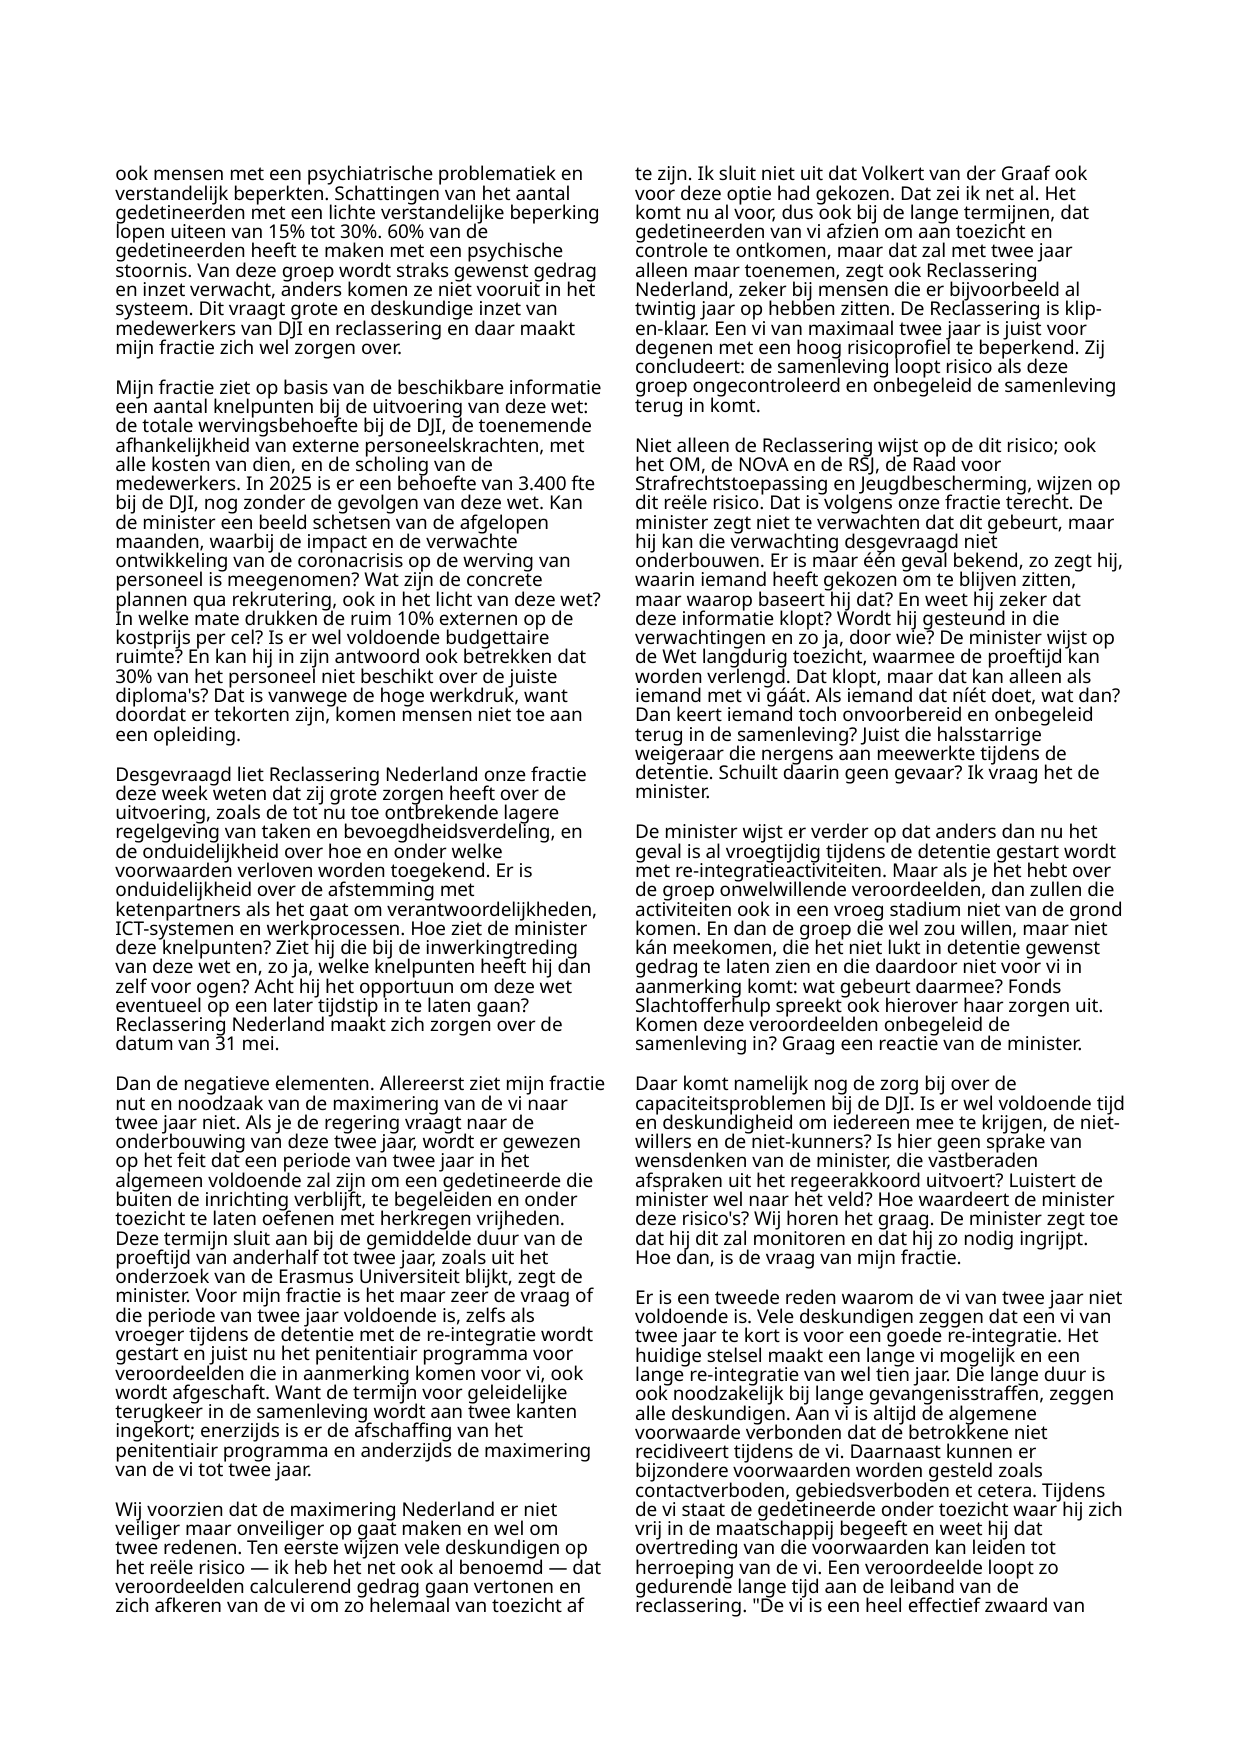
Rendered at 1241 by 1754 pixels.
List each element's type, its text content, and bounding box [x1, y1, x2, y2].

text Daar komt namelijk nog de zorg bij over de capaciteitsproblemen bij de DJI. Is er wel voldoende tijd en deskundigheid om iedereen mee te krijgen, de niet-willers en de niet-kunners? Is hier geen sprake van wensdenken van de minister, die vastberaden afspraken uit het regeerakkoord uitvoert? Luistert de minister wel naar het veld? Hoe waardeert de minister deze risico's? Wij horen het graag. De minister zegt toe dat hij dit zal monitoren en dat hij zo nodig ingrijpt. Hoe dan, is de vraag van mijn fractie. [635, 1075, 1125, 1268]
text Niet alleen de Reclassering wijst op de dit risico; ook het OM, de NOvA en de RSJ, de Raad voor Strafrechtstoepassing en Jeugdbescherming, wijzen op dit reële risico. Dat is volgens onze fractie terecht. De minister zegt niet te verwachten dat dit gebeurt, maar hij kan die verwachting desgevraagd niet onderbouwen. Er is maar één geval bekend, zo zegt hij, waarin iemand heeft gekozen om te blijven zitten, maar waarop baseert hij dat? En weet hij zeker dat deze informatie klopt? Wordt hij gesteund in die verwachtingen en zo ja, door wie? De minister wijst op de Wet langdurig toezicht, waarmee de proeftijd kan worden verlengd. Dat klopt, maar dat kan alleen als iemand met vi gáát. Als iemand dat níét doet, wat dan? Dan keert iemand toch onvoorbereid en onbegeleid terug in de samenleving? Juist die halsstarrige weigeraar die nergens aan meewerkte tijdens de detentie. Schuilt daarin geen gevaar? Ik vraag het de minister. [635, 437, 1125, 803]
text ook mensen met een psychiatrische problematiek en verstandelijk beperkten. Schattingen van het aantal gedetineerden met een lichte verstandelijke beperking lopen uiteen van 15% tot 30%. 60% van de gedetineerden heeft te maken met een psychische stoornis. Van deze groep wordt straks gewenst gedrag en inzet verwacht, anders komen ze niet vooruit in het systeem. Dit vraagt grote en deskundige inzet van medewerkers van DJI en reclassering en daar maakt mijn fractie zich wel zorgen over. [115, 165, 605, 358]
text te zijn. Ik sluit niet uit dat Volkert van der Graaf ook voor deze optie had gekozen. Dat zei ik net al. Het komt nu al voor, dus ook bij de lange termijnen, dat gedetineerden van vi afzien om aan toezicht en controle te ontkomen, maar dat zal met twee jaar alleen maar toenemen, zegt ook Reclassering Nederland, zeker bij mensen die er bijvoorbeeld al twintig jaar op hebben zitten. De Reclassering is klip-en-klaar. Een vi van maximaal twee jaar is juist voor degenen met een hoog risicoprofiel te beperkend. Zij concludeert: de samenleving loopt risico als deze groep ongecontroleerd en onbegeleid de samenleving terug in komt. [635, 165, 1125, 416]
text Wij voorzien dat de maximering Nederland er niet veiliger maar onveiliger op gaat maken en wel om twee redenen. Ten eerste wijzen vele deskundigen op het reële risico — ik heb het net ook al benoemd — dat veroordeelden calculerend gedrag gaan vertonen en zich afkeren van de vi om zo helemaal van toezicht af [115, 1501, 605, 1616]
text Desgevraagd liet Reclassering Nederland onze fractie deze week weten dat zij grote zorgen heeft over de uitvoering, zoals de tot nu toe ontbrekende lagere regelgeving van taken en bevoegdheidsverdeling, en de onduidelijkheid over hoe en onder welke voorwaarden verloven worden toegekend. Er is onduidelijkheid over de afstemming met ketenpartners als het gaat om verantwoordelijkheden, ICT-systemen en werkprocessen. Hoe ziet de minister deze knelpunten? Ziet hij die bij de inwerkingtreding van deze wet en, zo ja, welke knelpunten heeft hij dan zelf voor ogen? Acht hij het opportuun om deze wet eventueel op een later tijdstip in te laten gaan? Reclassering Nederland maakt zich zorgen over de datum van 31 mei. [115, 766, 605, 1055]
text Dan de negatieve elementen. Allereerst ziet mijn fractie nut en noodzaak van de maximering van de vi naar twee jaar niet. Als je de regering vraagt naar de onderbouwing van deze twee jaar, wordt er gewezen op het feit dat een periode van twee jaar in het algemeen voldoende zal zijn om een gedetineerde die buiten de inrichting verblijft, te begeleiden en onder toezicht te laten oefenen met herkregen vrijheden. Deze termijn sluit aan bij de gemiddelde duur van de proeftijd van anderhalf tot twee jaar, zoals uit het onderzoek van de Erasmus Universiteit blijkt, zegt de minister. Voor mijn fractie is het maar zeer de vraag of die periode van twee jaar voldoende is, zelfs als vroeger tijdens de detentie met de re-integratie wordt gestart en juist nu het penitentiair programma voor veroordeelden die in aanmerking komen voor vi, ook wordt afgeschaft. Want de termijn voor geleidelijke terugkeer in de samenleving wordt aan twee kanten ingekort; enerzijds is er de afschaffing van het penitentiair programma en anderzijds de maximering van de vi tot twee jaar. [115, 1075, 605, 1480]
text Er is een tweede reden waarom de vi van twee jaar niet voldoende is. Vele deskundigen zeggen dat een vi van twee jaar te kort is voor een goede re-integratie. Het huidige stelsel maakt een lange vi mogelijk en een lange re-integratie van wel tien jaar. Die lange duur is ook noodzakelijk bij lange gevangenisstraffen, zeggen alle deskundigen. Aan vi is altijd de algemene voorwaarde verbonden dat de betrokkene niet recidiveert tijdens de vi. Daarnaast kunnen er bijzondere voorwaarden worden gesteld zoals contactverboden, gebiedsverboden et cetera. Tijdens de vi staat de gedetineerde onder toezicht waar hij zich vrij in de maatschappij begeeft en weet hij dat overtreding van die voorwaarden kan leiden tot herroeping van de vi. Een veroordeelde loopt zo gedurende lange tijd aan de leiband van de reclassering. "De vi is een heel effectief zwaard van [635, 1289, 1125, 1616]
text Mijn fractie ziet op basis van de beschikbare informatie een aantal knelpunten bij de uitvoering van deze wet: de totale wervingsbehoefte bij de DJI, de toenemende afhankelijkheid van externe personeelskrachten, met alle kosten van dien, en de scholing van de medewerkers. In 2025 is er een behoefte van 3.400 fte bij de DJI, nog zonder de gevolgen van deze wet. Kan de minister een beeld schetsen van de afgelopen maanden, waarbij de impact en de verwachte ontwikkeling van de coronacrisis op de werving van personeel is meegenomen? Wat zijn de concrete plannen qua rekrutering, ook in het licht van deze wet? In welke mate drukken de ruim 10% externen op de kostprijs per cel? Is er wel voldoende budgettaire ruimte? En kan hij in zijn antwoord ook betrekken dat 30% van het personeel niet beschikt over de juiste diploma's? Dat is vanwege de hoge werkdruk, want doordat er tekorten zijn, komen mensen niet toe aan een opleiding. [115, 379, 605, 745]
text De minister wijst er verder op dat anders dan nu het geval is al vroegtijdig tijdens de detentie gestart wordt met re-integratieactiviteiten. Maar als je het hebt over de groep onwelwillende veroordeelden, dan zullen die activiteiten ook in een vroeg stadium niet van de grond komen. En dan de groep die wel zou willen, maar niet kán meekomen, die het niet lukt in detentie gewenst gedrag te laten zien en die daardoor niet voor vi in aanmerking komt: wat gebeurt daarmee? Fonds Slachtofferhulp spreekt ook hierover haar zorgen uit. Komen deze veroordeelden onbegeleid de samenleving in? Graag een reactie van de minister. [635, 823, 1125, 1055]
